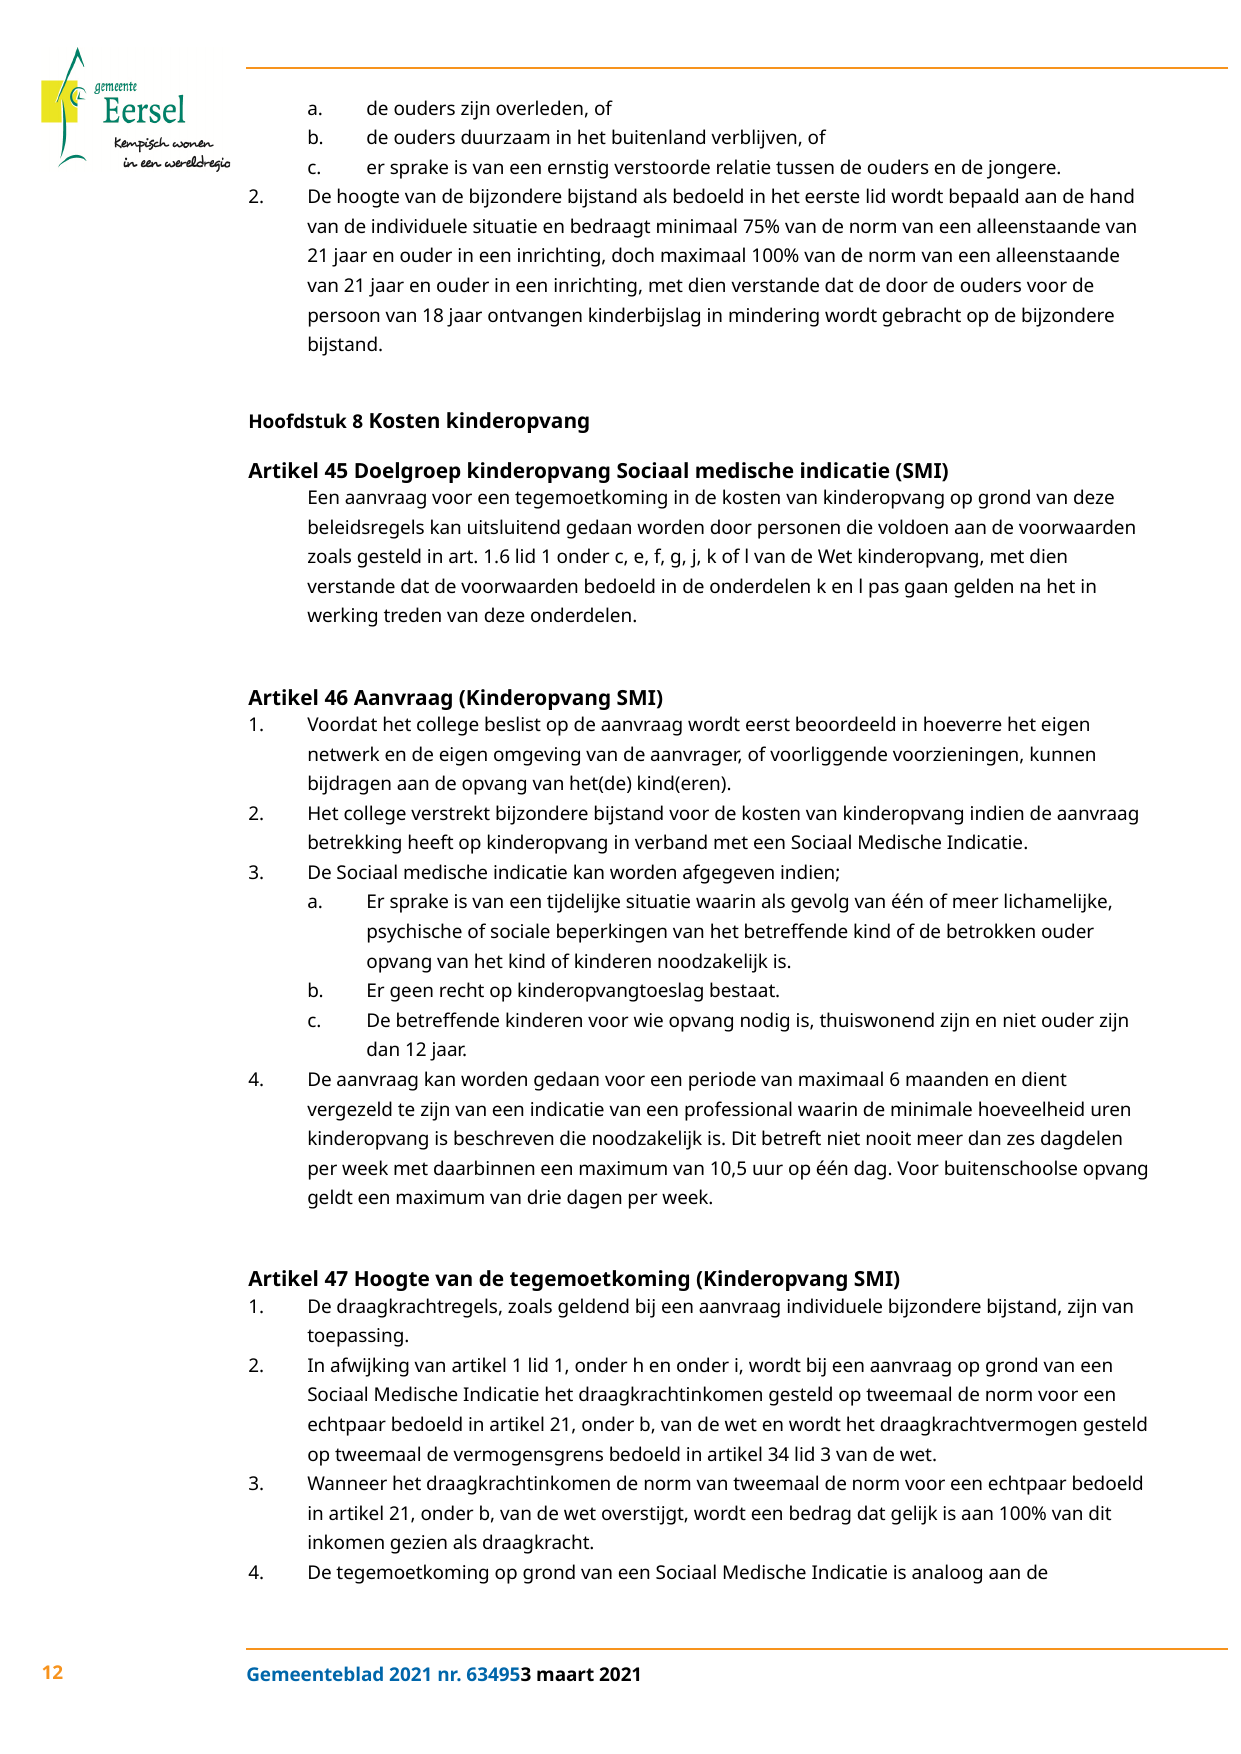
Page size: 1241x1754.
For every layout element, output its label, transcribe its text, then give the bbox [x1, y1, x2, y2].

list De draagkrachtregels, zoals geldend bij een aanvraag individuele bijzondere bijstand, zijn van toepassing. [248, 1293, 1152, 1348]
text Artikel 46 Aanvraag (Kinderopvang SMI) [248, 683, 1152, 711]
text Artikel 47 Hoogte van de tegemoetkoming (Kinderopvang SMI) [248, 1264, 1152, 1293]
list Er sprake is van een tijdelijke situatie waarin als gevolg van één of meer lichamelijke, psychische of sociale beperkingen van het betreffende kind of de betrokken ouder opvang van het kind of kinderen noodzakelijk is. [307, 889, 1152, 973]
list Er geen recht op kinderopvangtoeslag bestaat. [307, 977, 1152, 1003]
list De hoogte van de bijzondere bijstand als bedoeld in het eerste lid wordt bepaald aan de hand van de individuele situatie en bedraagt minimaal 75% van de norm van een alleenstaande van 21 jaar en ouder in een inrichting, doch maximaal 100% van de norm van een alleenstaande van 21 jaar en ouder in een inrichting, met dien verstande dat de door de ouders voor de persoon van 18 jaar ontvangen kinderbijslag in mindering wordt gebracht op de bijzondere bijstand. [248, 183, 1152, 357]
list Wanneer het draagkrachtinkomen de norm van tweemaal de norm voor een echtpaar bedoeld in artikel 21, onder b, van de wet overstijgt, wordt een bedrag dat gelijk is aan 100% van dit inkomen gezien als draagkracht. [248, 1470, 1152, 1555]
text Hoofdstuk 8 Kosten kinderopvang [248, 407, 1152, 435]
list de ouders duurzaam in het buitenland verblijven, of [307, 124, 1152, 150]
list Voordat het college beslist op de aanvraag wordt eerst beoordeeld in hoeverre het eigen netwerk en de eigen omgeving van de aanvrager, of voorliggende voorzieningen, kunnen bijdragen aan de opvang van het(de) kind(eren). [248, 711, 1152, 796]
list De Sociaal medische indicatie kan worden afgegeven indien; [248, 859, 1152, 885]
list De tegemoetkoming op grond van een Sociaal Medische Indicatie is analoog aan de [248, 1559, 1152, 1585]
list De aanvraag kan worden gedaan voor een periode van maximaal 6 maanden en dient vergezeld te zijn van een indicatie van een professional waarin de minimale hoeveelheid uren kinderopvang is beschreven die noodzakelijk is. Dit betreft niet nooit meer dan zes dagdelen per week met daarbinnen een maximum van 10,5 uur op één dag. Voor buitenschoolse opvang geldt een maximum van drie dagen per week. [248, 1066, 1152, 1210]
list De betreffende kinderen voor wie opvang nodig is, thuiswonend zijn en niet ouder zijn dan 12 jaar. [307, 1007, 1152, 1062]
list de ouders zijn overleden, of [307, 95, 1152, 121]
list Het college verstrekt bijzondere bijstand voor de kosten van kinderopvang indien de aanvraag betrekking heeft op kinderopvang in verband met een Sociaal Medische Indicatie. [248, 800, 1152, 855]
list Een aanvraag voor een tegemoetkoming in de kosten van kinderopvang op grond van deze beleidsregels kan uitsluitend gedaan worden door personen die voldoen aan de voorwaarden zoals gesteld in art. 1.6 lid 1 onder c, e, f, g, j, k of l van de Wet kinderopvang, met dien verstande dat de voorwaarden bedoeld in de onderdelen k en l pas gaan gelden na het in werking treden van deze onderdelen. [248, 484, 1152, 628]
text Artikel 45 Doelgroep kinderopvang Sociaal medische indicatie (SMI) [248, 456, 1152, 484]
list er sprake is van een ernstig verstoorde relatie tussen de ouders en de jongere. [307, 154, 1152, 180]
picture [41, 47, 231, 172]
list In afwijking van artikel 1 lid 1, onder h en onder i, wordt bij een aanvraag op grond van een Sociaal Medische Indicatie het draagkrachtinkomen gesteld op tweemaal de norm voor een echtpaar bedoeld in artikel 21, onder b, van de wet en wordt het draagkrachtvermogen gesteld op tweemaal de vermogensgrens bedoeld in artikel 34 lid 3 van de wet. [248, 1352, 1152, 1467]
